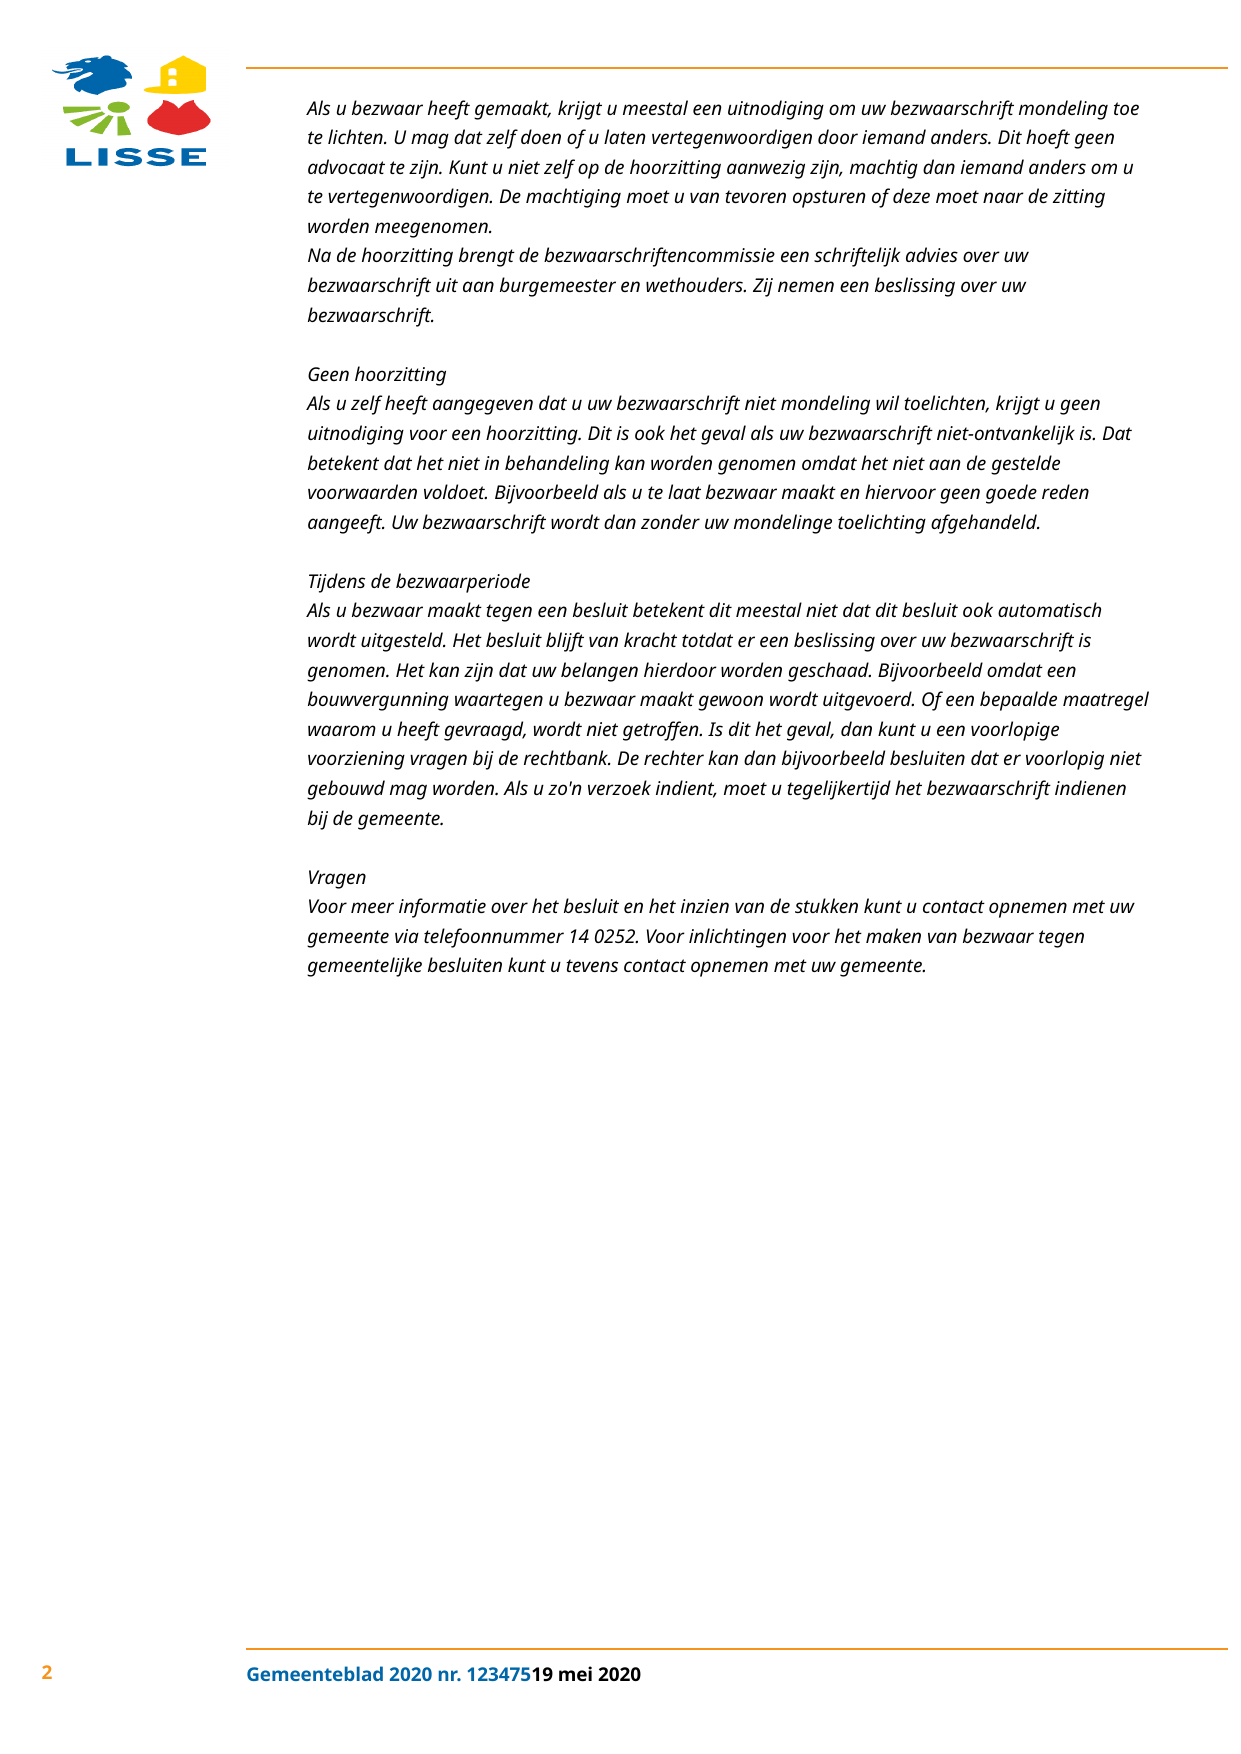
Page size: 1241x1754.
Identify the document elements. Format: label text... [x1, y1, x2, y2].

list Als u bezwaar maakt tegen een besluit betekent dit meestal niet dat dit besluit ook automatisch wordt uitgesteld. Het besluit blijft van kracht totdat er een beslissing over uw bezwaarschrift is genomen. Het kan zijn dat uw belangen hierdoor worden geschaad. Bijvoorbeeld omdat een bouwvergunning waartegen u bezwaar maakt gewoon wordt uitgevoerd. Of een bepaalde maatregel waarom u heeft gevraagd, wordt niet getroffen. Is dit het geval, dan kunt u een voorlopige voorziening vragen bij de rechtbank. De rechter kan dan bijvoorbeeld besluiten dat er voorlopig niet gebouwd mag worden. Als u zo'n verzoek indient, moet u tegelijkertijd het bezwaarschrift indienen bij de gemeente. [248, 598, 1152, 831]
picture [41, 47, 231, 172]
list Vragen [248, 864, 1152, 890]
list Voor meer informatie over het besluit en het inzien van de stukken kunt u contact opnemen met uw gemeente via telefoonnummer 14 0252. Voor inlichtingen voor het maken van bezwaar tegen gemeentelijke besluiten kunt u tevens contact opnemen met uw gemeente. [248, 893, 1152, 978]
list Als u bezwaar heeft gemaakt, krijgt u meestal een uitnodiging om uw bezwaarschrift mondeling toe te lichten. U mag dat zelf doen of u laten vertegenwoordigen door iemand anders. Dit hoeft geen advocaat te zijn. Kunt u niet zelf op de hoorzitting aanwezig zijn, machtig dan iemand anders om u te vertegenwoordigen. De machtiging moet u van tevoren opsturen of deze moet naar de zitting worden meegenomen. [248, 95, 1152, 239]
list Na de hoorzitting brengt de bezwaarschriftencommissie een schriftelijk advies over uw bezwaarschrift uit aan burgemeester en wethouders. Zij nemen een beslissing over uw bezwaarschrift. [248, 243, 1152, 328]
list Tijdens de bezwaarperiode [248, 568, 1152, 594]
list Geen hoorzitting [248, 361, 1152, 387]
list Als u zelf heeft aangegeven dat u uw bezwaarschrift niet mondeling wil toelichten, krijgt u geen uitnodiging voor een hoorzitting. Dit is ook het geval als uw bezwaarschrift niet-ontvankelijk is. Dat betekent dat het niet in behandeling kan worden genomen omdat het niet aan de gestelde voorwaarden voldoet. Bijvoorbeeld als u te laat bezwaar maakt en hiervoor geen goede reden aangeeft. Uw bezwaarschrift wordt dan zonder uw mondelinge toelichting afgehandeld. [248, 391, 1152, 535]
